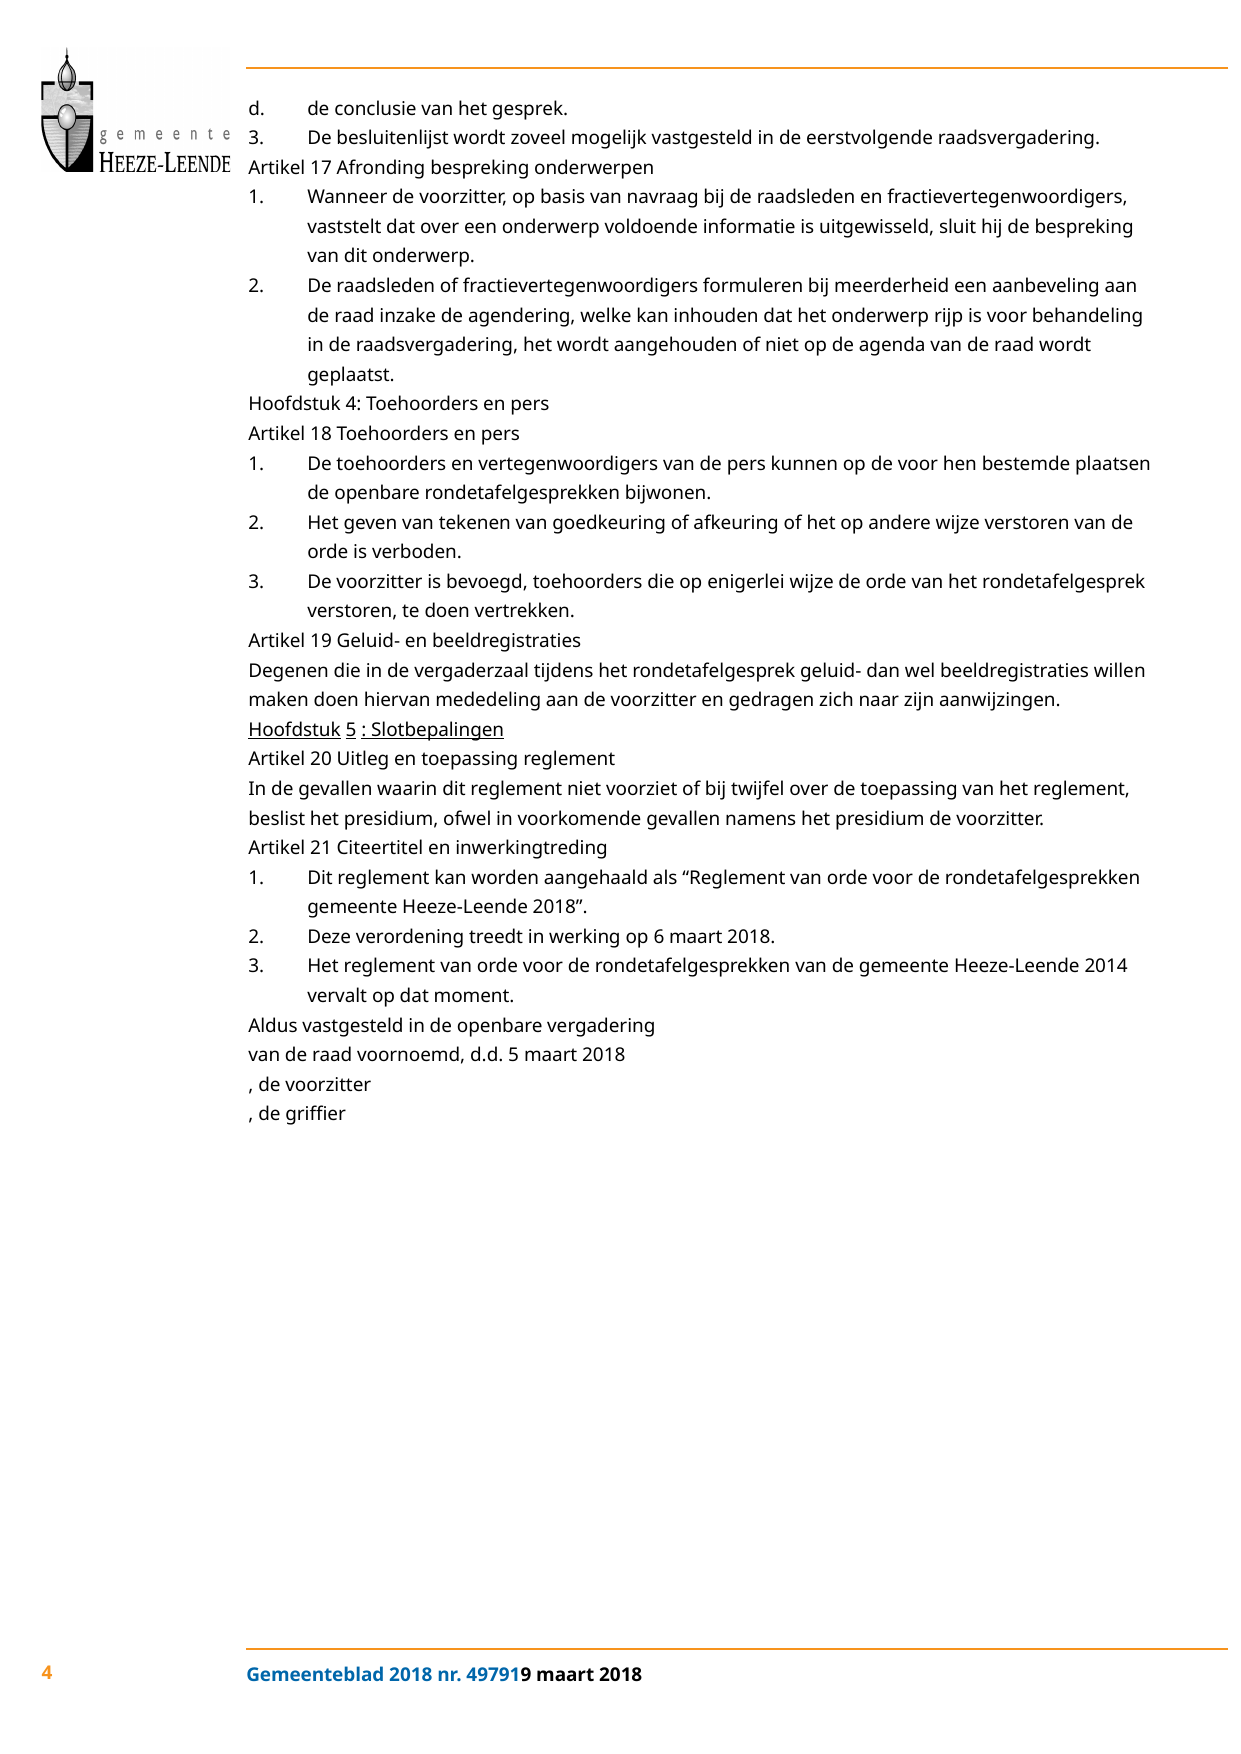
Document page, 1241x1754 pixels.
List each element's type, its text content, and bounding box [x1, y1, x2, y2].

list De raadsleden of fractievertegenwoordigers formuleren bij meerderheid een aanbeveling aan de raad inzake de agendering, welke kan inhouden dat het onderwerp rijp is voor behandeling in de raadsvergadering, het wordt aangehouden of niet op de agenda van de raad wordt geplaatst. [248, 272, 1152, 387]
text Artikel 18 Toehoorders en pers [248, 420, 1152, 446]
list Het geven van tekenen van goedkeuring of afkeuring of het op andere wijze verstoren van de orde is verboden. [248, 509, 1152, 564]
list Wanneer de voorzitter, op basis van navraag bij de raadsleden en fractievertegenwoordigers, vaststelt dat over een onderwerp voldoende informatie is uitgewisseld, sluit hij de bespreking van dit onderwerp. [248, 183, 1152, 268]
text Aldus vastgesteld in de openbare vergadering [248, 1012, 1152, 1038]
list De voorzitter is bevoegd, toehoorders die op enigerlei wijze de orde van het rondetafelgesprek verstoren, te doen vertrekken. [248, 568, 1152, 623]
list Dit reglement kan worden aangehaald als “Reglement van orde voor de rondetafelgesprekken gemeente Heeze-Leende 2018”. [248, 864, 1152, 919]
list De toehoorders en vertegenwoordigers van de pers kunnen op de voor hen bestemde plaatsen de openbare rondetafelgesprekken bijwonen. [248, 450, 1152, 505]
text Artikel 21 Citeertitel en inwerkingtreding [248, 834, 1152, 860]
text Degenen die in de vergaderzaal tijdens het rondetafelgesprek geluid- dan wel beeldregistraties willen maken doen hiervan mededeling aan de voorzitter en gedragen zich naar zijn aanwijzingen. [248, 657, 1152, 712]
text Artikel 17 Afronding bespreking onderwerpen [248, 154, 1152, 180]
text , de voorzitter [248, 1071, 1152, 1097]
text van de raad voornoemd, d.d. 5 maart 2018 [248, 1041, 1152, 1067]
text In de gevallen waarin dit reglement niet voorziet of bij twijfel over de toepassing van het reglement, beslist het presidium, ofwel in voorkomende gevallen namens het presidium de voorzitter. [248, 775, 1152, 831]
list Het reglement van orde voor de rondetafelgesprekken van de gemeente Heeze-Leende 2014 vervalt op dat moment. [248, 953, 1152, 1008]
text Hoofdstuk 5 : Slotbepalingen [248, 716, 1152, 742]
text Artikel 20 Uitleg en toepassing reglement [248, 746, 1152, 771]
picture [41, 47, 231, 172]
list Deze verordening treedt in werking op 6 maart 2018. [248, 923, 1152, 949]
list de conclusie van het gesprek. [248, 95, 1152, 121]
text Hoofdstuk 4: Toehoorders en pers [248, 391, 1152, 416]
list De besluitenlijst wordt zoveel mogelijk vastgesteld in de eerstvolgende raadsvergadering. [248, 124, 1152, 150]
text Artikel 19 Geluid- en beeldregistraties [248, 627, 1152, 653]
text , de griffier [248, 1101, 1152, 1126]
